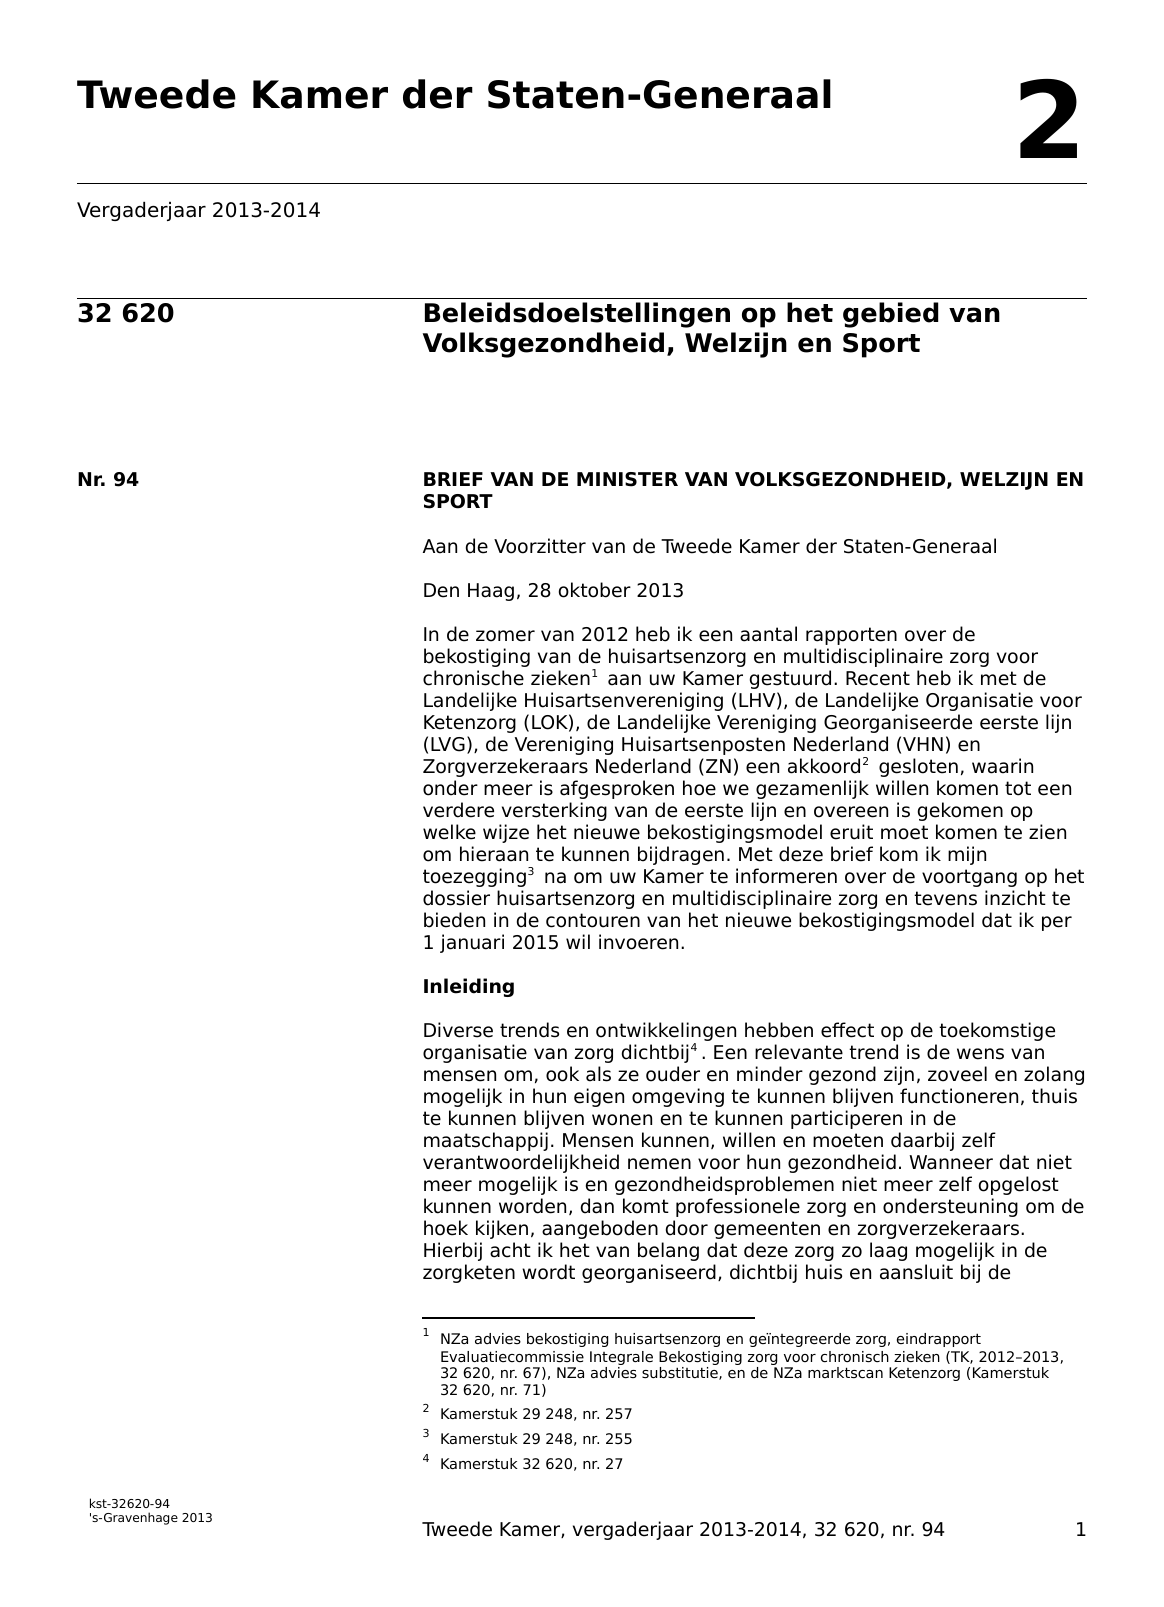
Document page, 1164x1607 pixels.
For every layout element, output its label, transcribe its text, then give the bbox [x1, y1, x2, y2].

subtitle 32 620 Beleidsdoelstellingen op het gebied van Volksgezondheid, Welzijn en Sport [77, 299, 1087, 358]
text Kamerstuk 32 620, nr. 27 [422, 1452, 1087, 1474]
text Kamerstuk 29 248, nr. 255 [422, 1427, 1087, 1449]
text Diverse trends en ontwikkelingen hebben effect op de toekomstige organisatie van zorg dichtbij. Een relevante trend is de wens van mensen om, ook als ze ouder en minder gezond zijn, zoveel en zolang mogelijk in hun eigen omgeving te kunnen blijven functioneren, thuis te kunnen blijven wonen en te kunnen participeren in de maatschappij. Mensen kunnen, willen en moeten daarbij zelf verantwoordelijkheid nemen voor hun gezondheid. Wanneer dat niet meer mogelijk is en gezondheidsproblemen niet meer zelf opgelost kunnen worden, dan komt professionele zorg en ondersteuning om de hoek kijken, aangeboden door gemeenten en zorgverzekeraars. Hierbij acht ik het van belang dat deze zorg zo laag mogelijk in de zorgketen wordt georganiseerd, dichtbij huis en aansluit bij de [422, 1020, 1087, 1284]
text NZa advies bekostiging huisartsenzorg en geïntegreerde zorg, eindrapport Evaluatiecommissie Integrale Bekostiging zorg voor chronisch zieken (TK, 2012–2013, 32 620, nr. 67), NZa advies substitutie, en de NZa marktscan Ketenzorg (Kamerstuk 32 620, nr. 71) [422, 1327, 1087, 1399]
subtitle Inleiding [422, 976, 1087, 998]
subtitle Nr. 94 BRIEF VAN DE MINISTER VAN VOLKSGEZONDHEID, WELZIJN EN SPORT [77, 469, 1087, 513]
text Kamerstuk 29 248, nr. 257 [422, 1402, 1087, 1424]
table_header Tweede Kamer der Staten-Generaal [77, 59, 886, 183]
text Den Haag, 28 oktober 2013 [422, 580, 1087, 602]
table_cell Vergaderjaar 2013-2014 [77, 184, 1087, 298]
text In de zomer van 2012 heb ik een aantal rapporten over de bekostiging van de huisartsenzorg en multidisciplinaire zorg voor chronische zieken aan uw Kamer gestuurd. Recent heb ik met de Landelijke Huisartsenvereniging (LHV), de Landelijke Organisatie voor Ketenzorg (LOK), de Landelijke Vereniging Georganiseerde eerste lijn (LVG), de Vereniging Huisartsenposten Nederland (VHN) en Zorgverzekeraars Nederland (ZN) een akkoord gesloten, waarin onder meer is afgesproken hoe we gezamenlijk willen komen tot een verdere versterking van de eerste lijn en overeen is gekomen op welke wijze het nieuwe bekostigingsmodel eruit moet komen te zien om hieraan te kunnen bijdragen. Met deze brief kom ik mijn toezegging na om uw Kamer te informeren over de voortgang op het dossier huisartsenzorg en multidisciplinaire zorg en tevens inzicht te bieden in de contouren van het nieuwe bekostigingsmodel dat ik per 1 januari 2015 wil invoeren. [422, 624, 1087, 953]
text Aan de Voorzitter van de Tweede Kamer der Staten-Generaal [422, 536, 1087, 557]
table_header 2 [886, 59, 1087, 183]
text kst-32620-94 [88, 1497, 323, 1511]
text 's-Gravenhage 2013 [88, 1511, 323, 1525]
